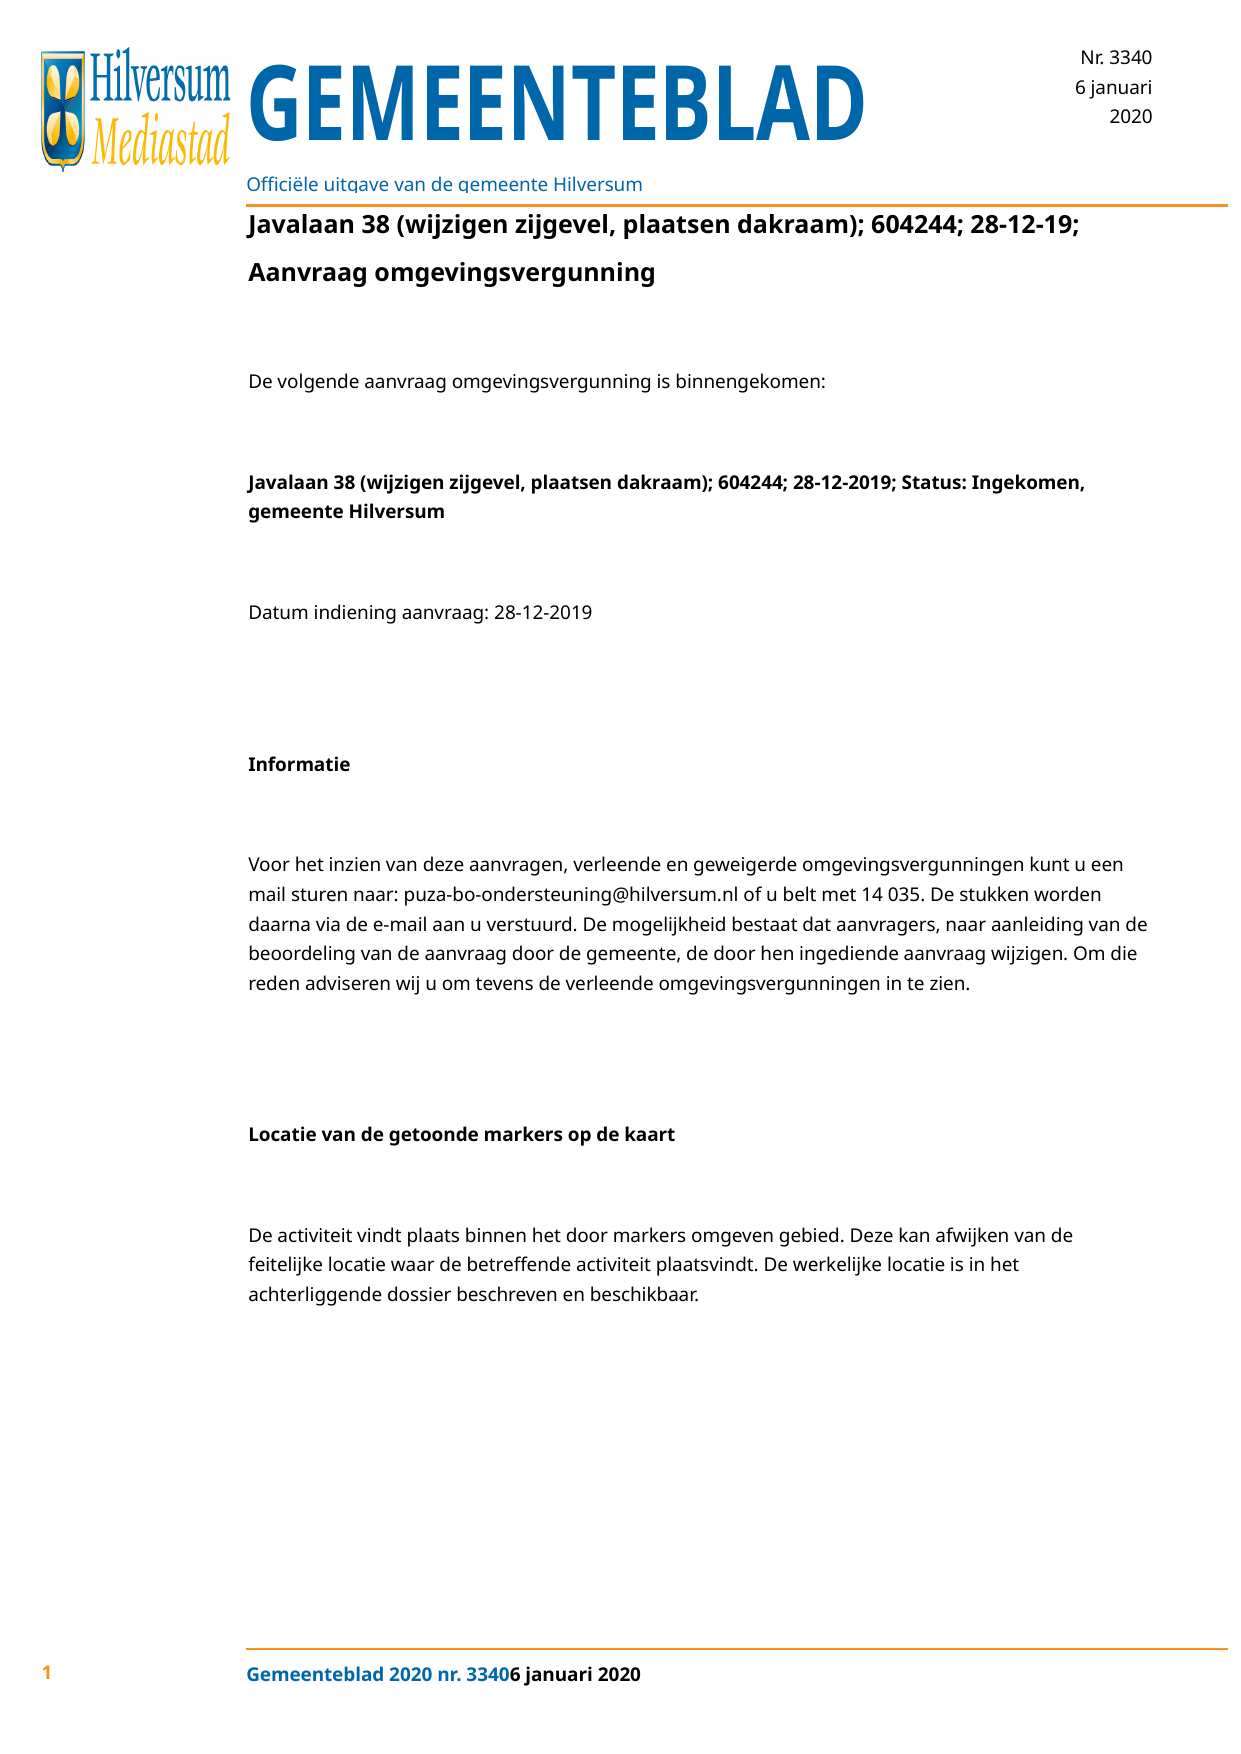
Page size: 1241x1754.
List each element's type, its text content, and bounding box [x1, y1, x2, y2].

text Javalaan 38 (wijzigen zijgevel, plaatsen dakraam); 604244; 28-12-19; Aanvraag omgevingsvergunning [248, 207, 1152, 288]
text Datum indiening aanvraag: 28-12-2019 [248, 599, 1152, 625]
text Locatie van de getoonde markers op de kaart [248, 1121, 1152, 1147]
picture [41, 47, 231, 172]
text Voor het inzien van deze aanvragen, verleende en geweigerde omgevingsvergunningen kunt u een mail sturen naar: puza-bo-ondersteuning@hilversum.nl of u belt met 14 035. De stukken worden daarna via de e-mail aan u verstuurd. De mogelijkheid bestaat dat aanvragers, naar aanleiding van de beoordeling van de aanvraag door de gemeente, de door hen ingediende aanvraag wijzigen. Om die reden adviseren wij u om tevens de verleende omgevingsvergunningen in te zien. [248, 852, 1152, 996]
text De volgende aanvraag omgevingsvergunning is binnengekomen: [248, 368, 1152, 394]
text Javalaan 38 (wijzigen zijgevel, plaatsen dakraam); 604244; 28-12-2019; Status: Ingekomen, gemeente Hilversum [248, 469, 1152, 524]
text De activiteit vindt plaats binnen het door markers omgeven gebied. Deze kan afwijken van de feitelijke locatie waar de betreffende activiteit plaatsvindt. De werkelijke locatie is in het achterliggende dossier beschreven en beschikbaar. [248, 1222, 1152, 1307]
text Informatie [248, 751, 1152, 777]
